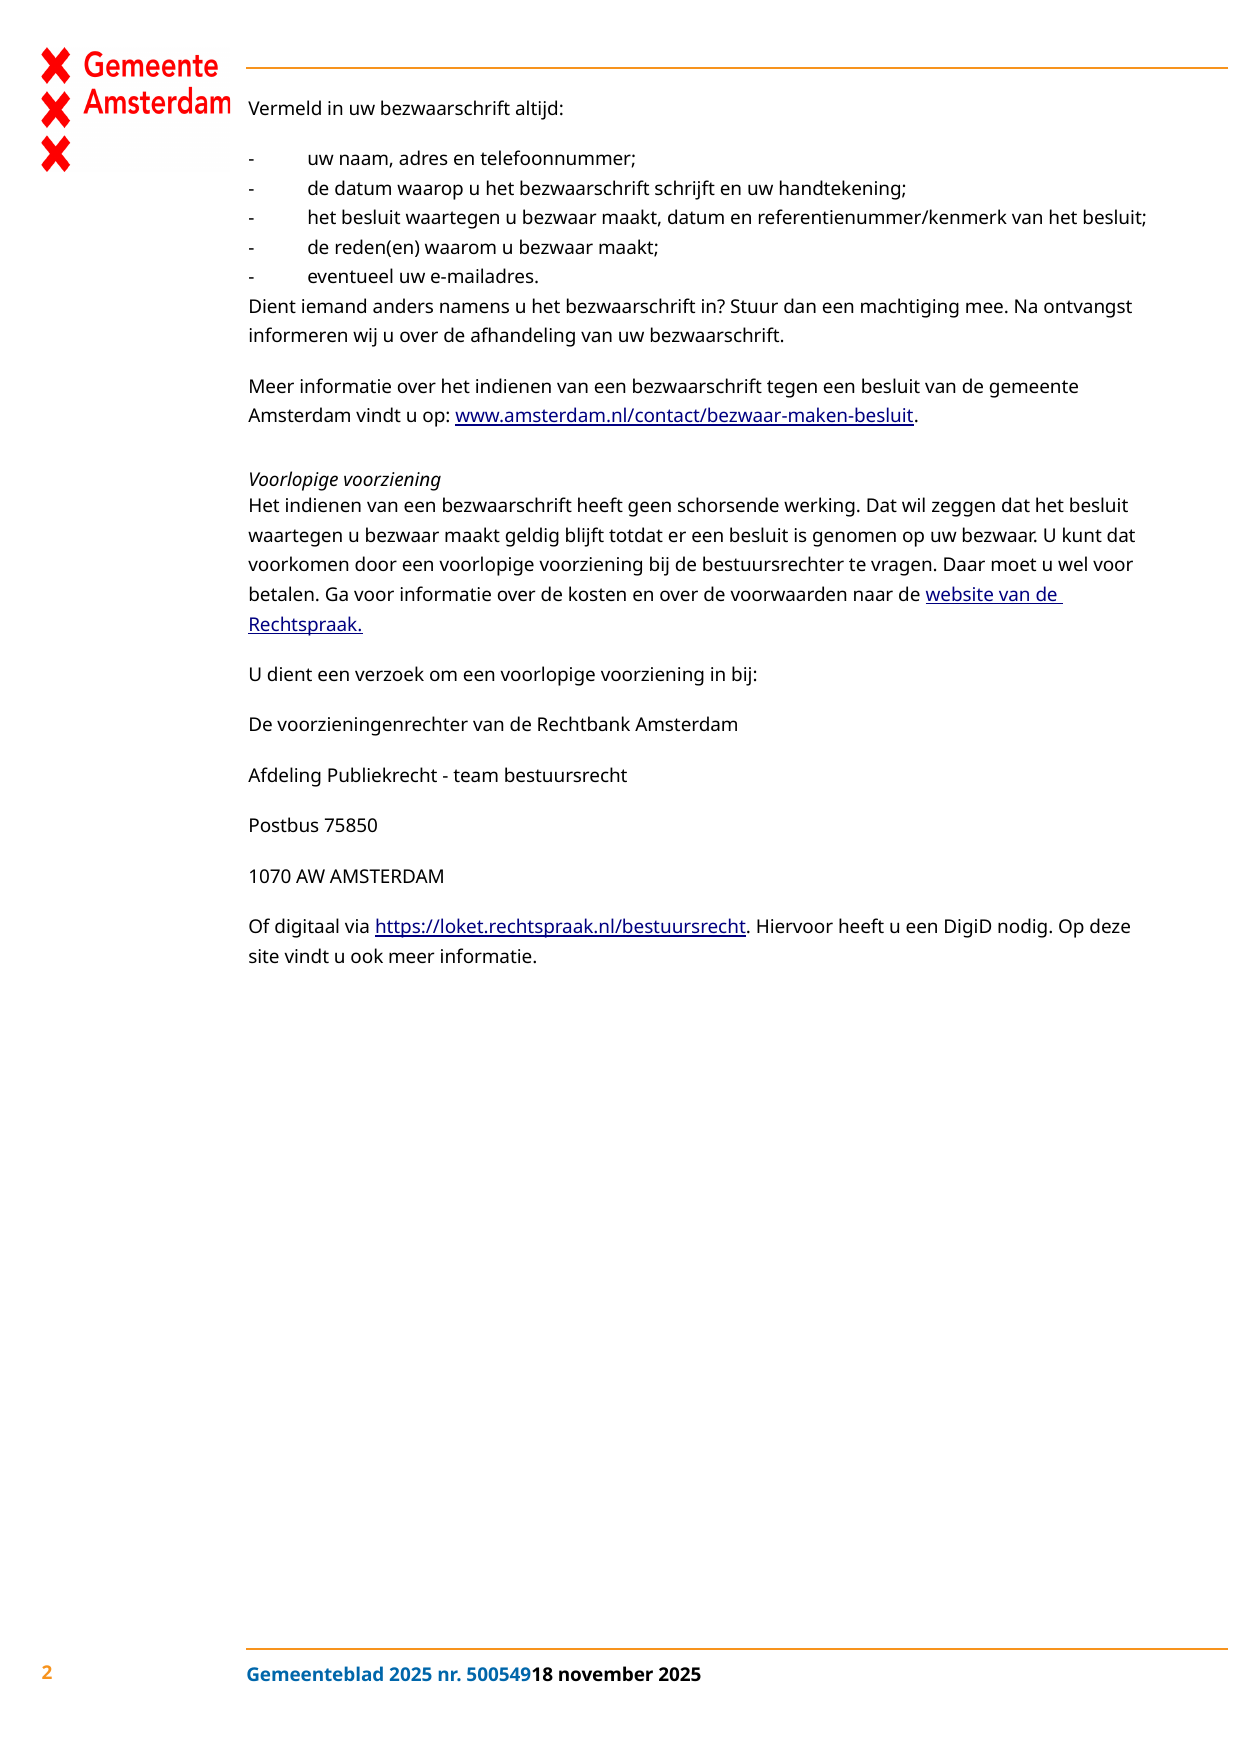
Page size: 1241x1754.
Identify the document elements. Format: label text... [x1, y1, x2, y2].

text Meer informatie over het indienen van een bezwaarschrift tegen een besluit van de gemeente Amsterdam vindt u op: www.amsterdam.nl/contact/bezwaar-maken-besluit. [248, 373, 1152, 428]
list uw naam, adres en telefoonnummer; [248, 145, 1152, 171]
text Of digitaal via https://loket.rechtspraak.nl/bestuursrecht. Hiervoor heeft u een DigiD nodig. Op deze site vindt u ook meer informatie. [248, 913, 1152, 968]
list de datum waarop u het bezwaarschrift schrijft en uw handtekening; [248, 175, 1152, 201]
text Het indienen van een bezwaarschrift heeft geen schorsende werking. Dat wil zeggen dat het besluit waartegen u bezwaar maakt geldig blijft totdat er een besluit is genomen op uw bezwaar. U kunt dat voorkomen door een voorlopige voorziening bij de bestuursrechter te vragen. Daar moet u wel voor betalen. Ga voor informatie over de kosten en over de voorwaarden naar de website van de Rechtspraak. [248, 492, 1152, 636]
text U dient een verzoek om een voorlopige voorziening in bij: [248, 661, 1152, 687]
text Dient iemand anders namens u het bezwaarschrift in? Stuur dan een machtiging mee. Na ontvangst informeren wij u over de afhandeling van uw bezwaarschrift. [248, 293, 1152, 348]
list het besluit waartegen u bezwaar maakt, datum en referentienummer/kenmerk van het besluit; [248, 204, 1152, 230]
picture [41, 47, 231, 172]
text Vermeld in uw bezwaarschrift altijd: [248, 95, 1152, 121]
text Voorlopige voorziening [248, 467, 1152, 492]
text Postbus 75850 [248, 812, 1152, 838]
text 1070 AW AMSTERDAM [248, 863, 1152, 888]
text De voorzieningenrechter van de Rechtbank Amsterdam [248, 712, 1152, 737]
text Afdeling Publiekrecht - team bestuursrecht [248, 762, 1152, 788]
list eventueel uw e-mailadres. [248, 263, 1152, 289]
list de reden(en) waarom u bezwaar maakt; [248, 234, 1152, 260]
